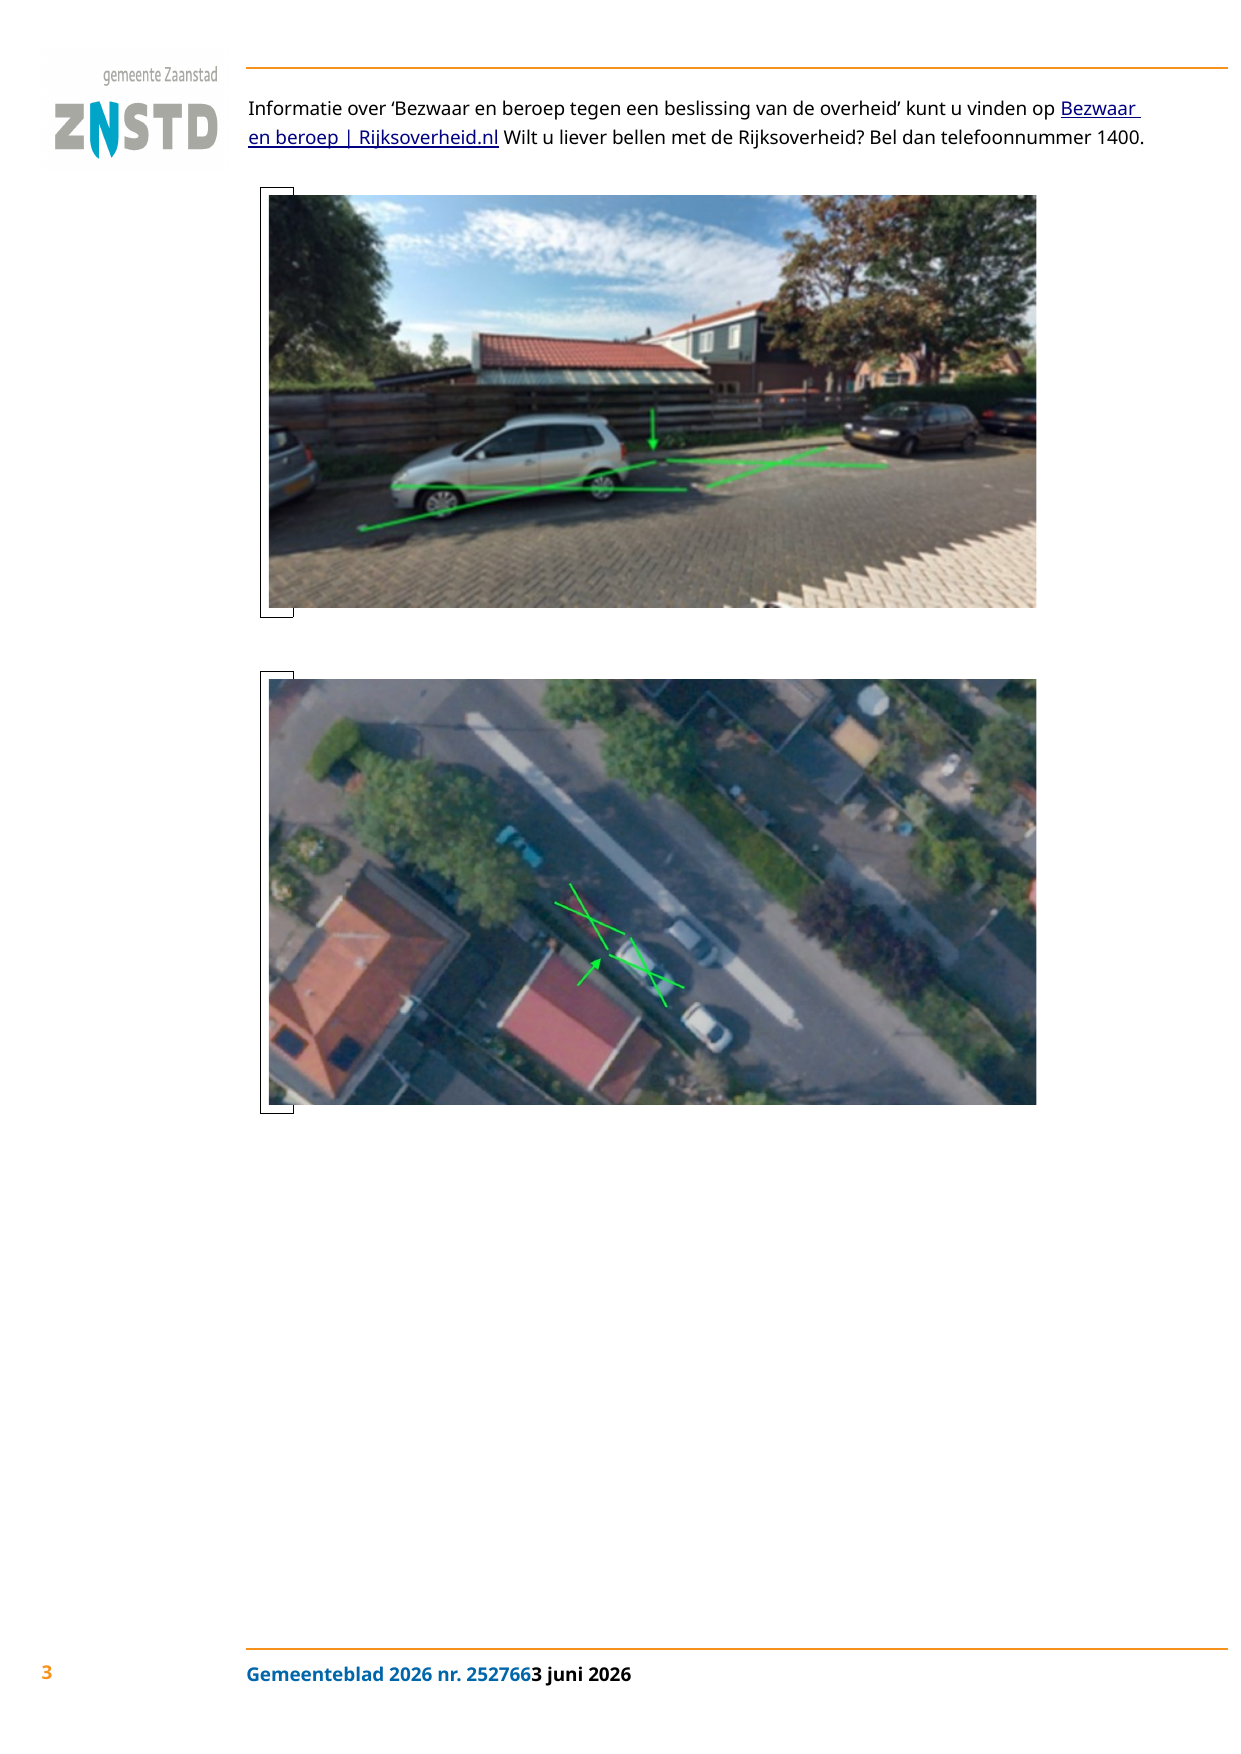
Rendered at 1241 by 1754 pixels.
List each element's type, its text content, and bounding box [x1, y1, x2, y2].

picture [268, 679, 1037, 1105]
picture [41, 47, 231, 172]
picture [268, 195, 1037, 608]
text Informatie over ‘Bezwaar en beroep tegen een beslissing van de overheid’ kunt u vinden op Bezwaar en beroep | Rijksoverheid.nl Wilt u liever bellen met de Rijksoverheid? Bel dan telefoonnummer 1400. [248, 95, 1152, 150]
